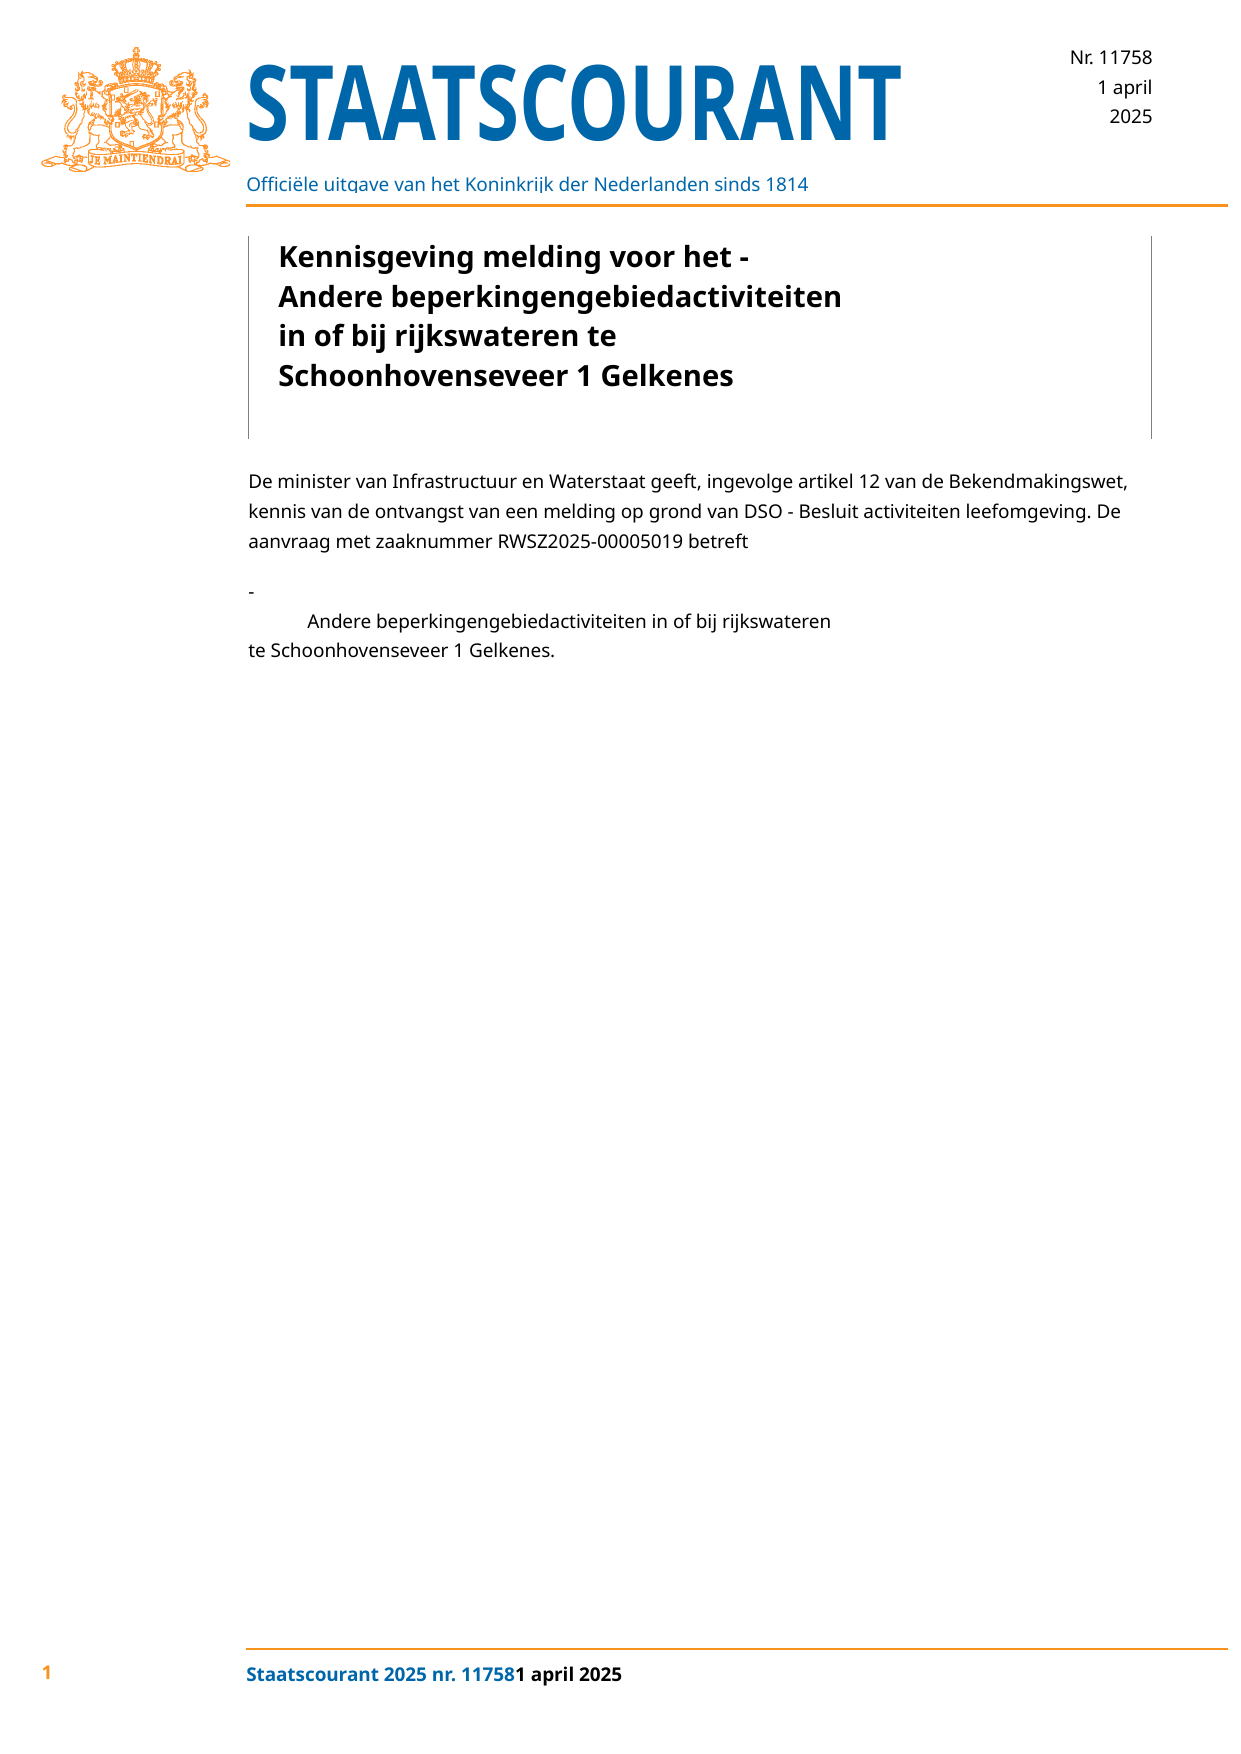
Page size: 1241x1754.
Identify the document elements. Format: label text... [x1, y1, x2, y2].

picture [912, 236, 1090, 414]
table_header Kennisgeving melding voor het -Andere beperkingengebiedactiviteiten in of bij rijkswateren te Schoonhovenseveer 1 Gelkenes [249, 236, 850, 439]
picture [41, 47, 231, 172]
table_header [850, 414, 1151, 439]
list Andere beperkingengebiedactiviteiten in of bij rijkswateren [248, 608, 1152, 633]
text De minister van Infrastructuur en Waterstaat geeft, ingevolge artikel 12 van de Bekendmakingswet, kennis van de ontvangst van een melding op grond van DSO - Besluit activiteiten leefomgeving. De aanvraag met zaaknummer RWSZ2025-00005019 betreft [248, 469, 1152, 553]
table_header [850, 236, 912, 413]
text te Schoonhovenseveer 1 Gelkenes. [248, 637, 1152, 663]
table_header [1090, 236, 1151, 413]
